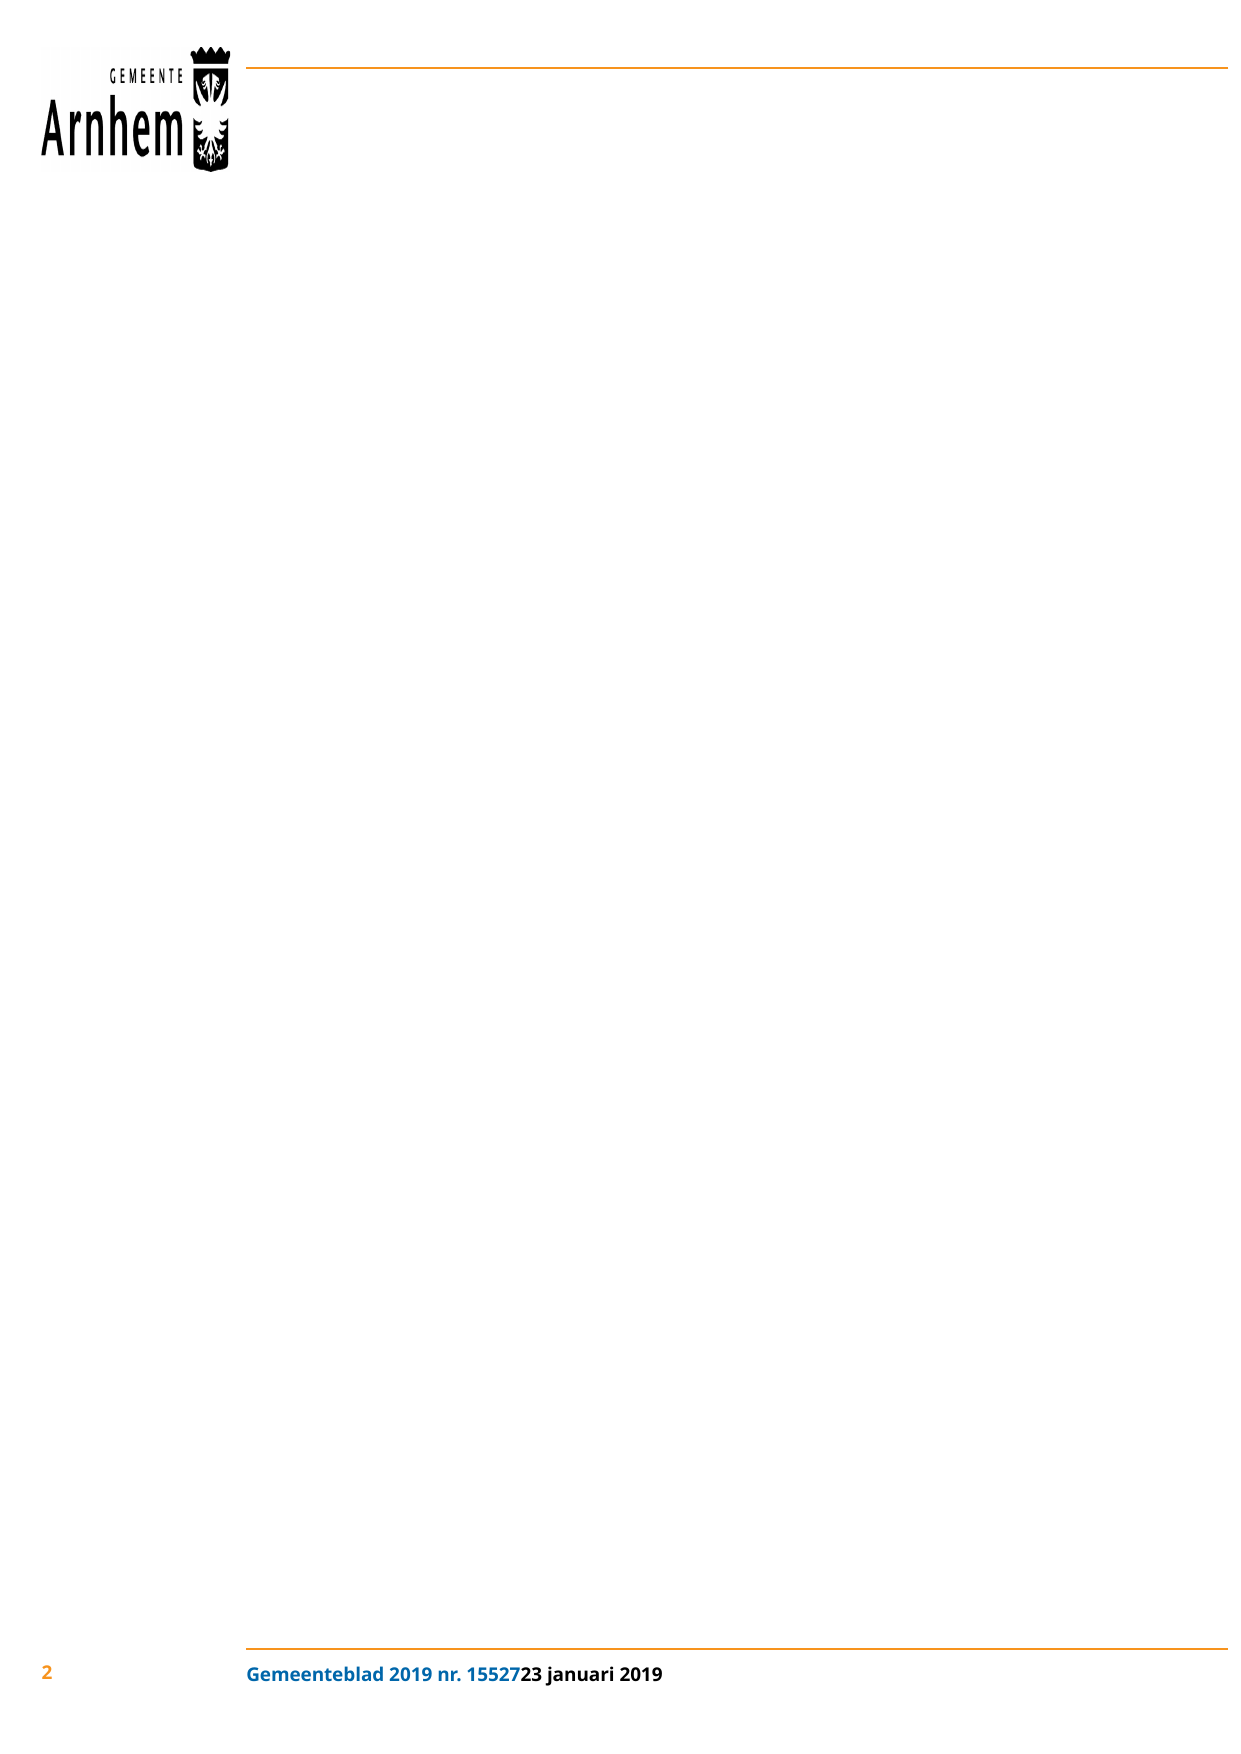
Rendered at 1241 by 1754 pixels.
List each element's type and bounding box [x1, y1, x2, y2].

picture [41, 47, 231, 172]
